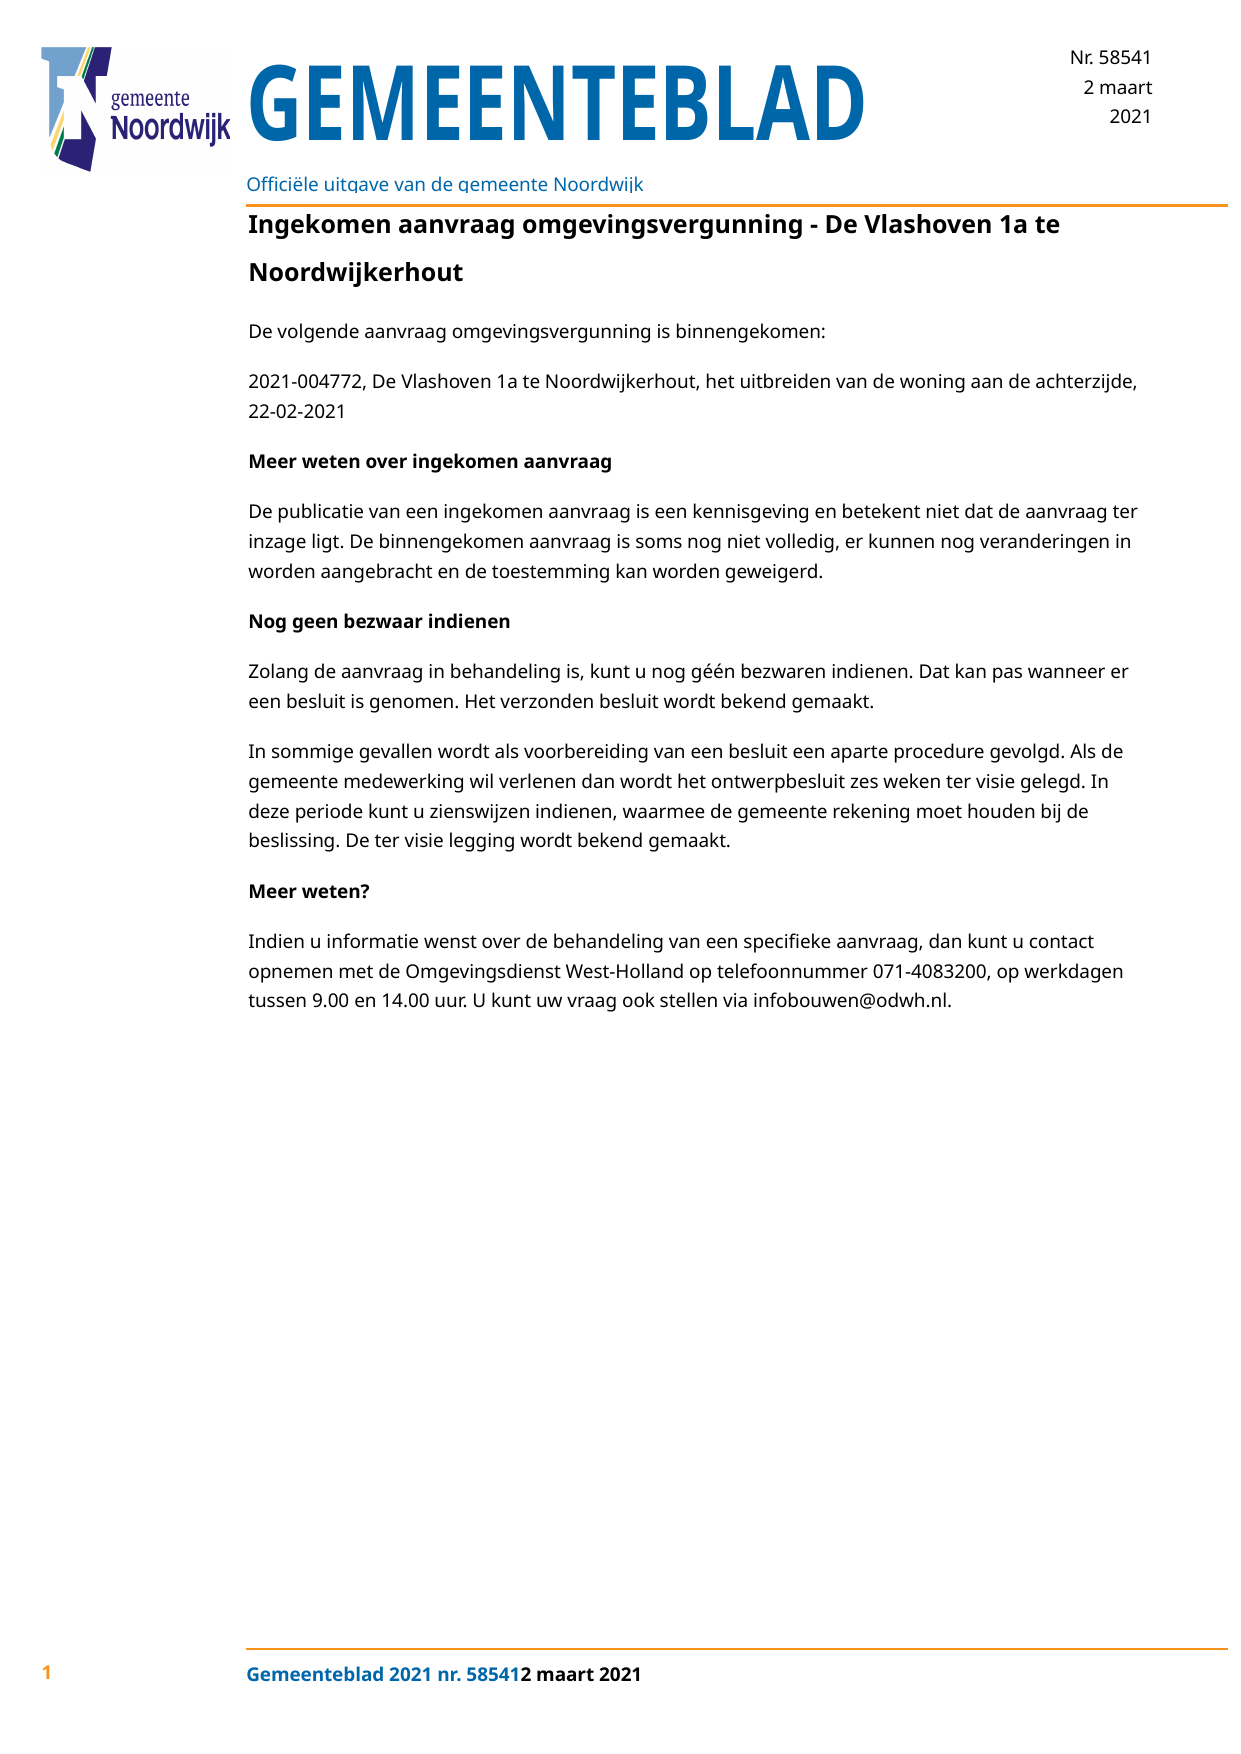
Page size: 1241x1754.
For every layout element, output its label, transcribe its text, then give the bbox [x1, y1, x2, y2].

text In sommige gevallen wordt als voorbereiding van een besluit een aparte procedure gevolgd. Als de gemeente medewerking wil verlenen dan wordt het ontwerpbesluit zes weken ter visie gelegd. In deze periode kunt u zienswijzen indienen, waarmee de gemeente rekening moet houden bij de beslissing. De ter visie legging wordt bekend gemaakt. [248, 739, 1152, 853]
text Zolang de aanvraag in behandeling is, kunt u nog géén bezwaren indienen. Dat kan pas wanneer er een besluit is genomen. Het verzonden besluit wordt bekend gemaakt. [248, 659, 1152, 714]
text 2021-004772, De Vlashoven 1a te Noordwijkerhout, het uitbreiden van de woning aan de achterzijde, 22-02-2021 [248, 368, 1152, 424]
text Indien u informatie wenst over de behandeling van een specifieke aanvraag, dan kunt u contact opnemen met de Omgevingsdienst West-Holland op telefoonnummer 071-4083200, op werkdagen tussen 9.00 en 14.00 uur. U kunt uw vraag ook stellen via infobouwen@odwh.nl. [248, 928, 1152, 1013]
text Meer weten over ingekomen aanvraag [248, 448, 1152, 474]
text De publicatie van een ingekomen aanvraag is een kennisgeving en betekent niet dat de aanvraag ter inzage ligt. De binnengekomen aanvraag is soms nog niet volledig, er kunnen nog veranderingen in worden aangebracht en de toestemming kan worden geweigerd. [248, 499, 1152, 584]
text Meer weten? [248, 878, 1152, 904]
text De volgende aanvraag omgevingsvergunning is binnengekomen: [248, 318, 1152, 344]
picture [41, 47, 231, 172]
text Nog geen bezwaar indienen [248, 608, 1152, 634]
text Ingekomen aanvraag omgevingsvergunning - De Vlashoven 1a te Noordwijkerhout [248, 207, 1152, 288]
